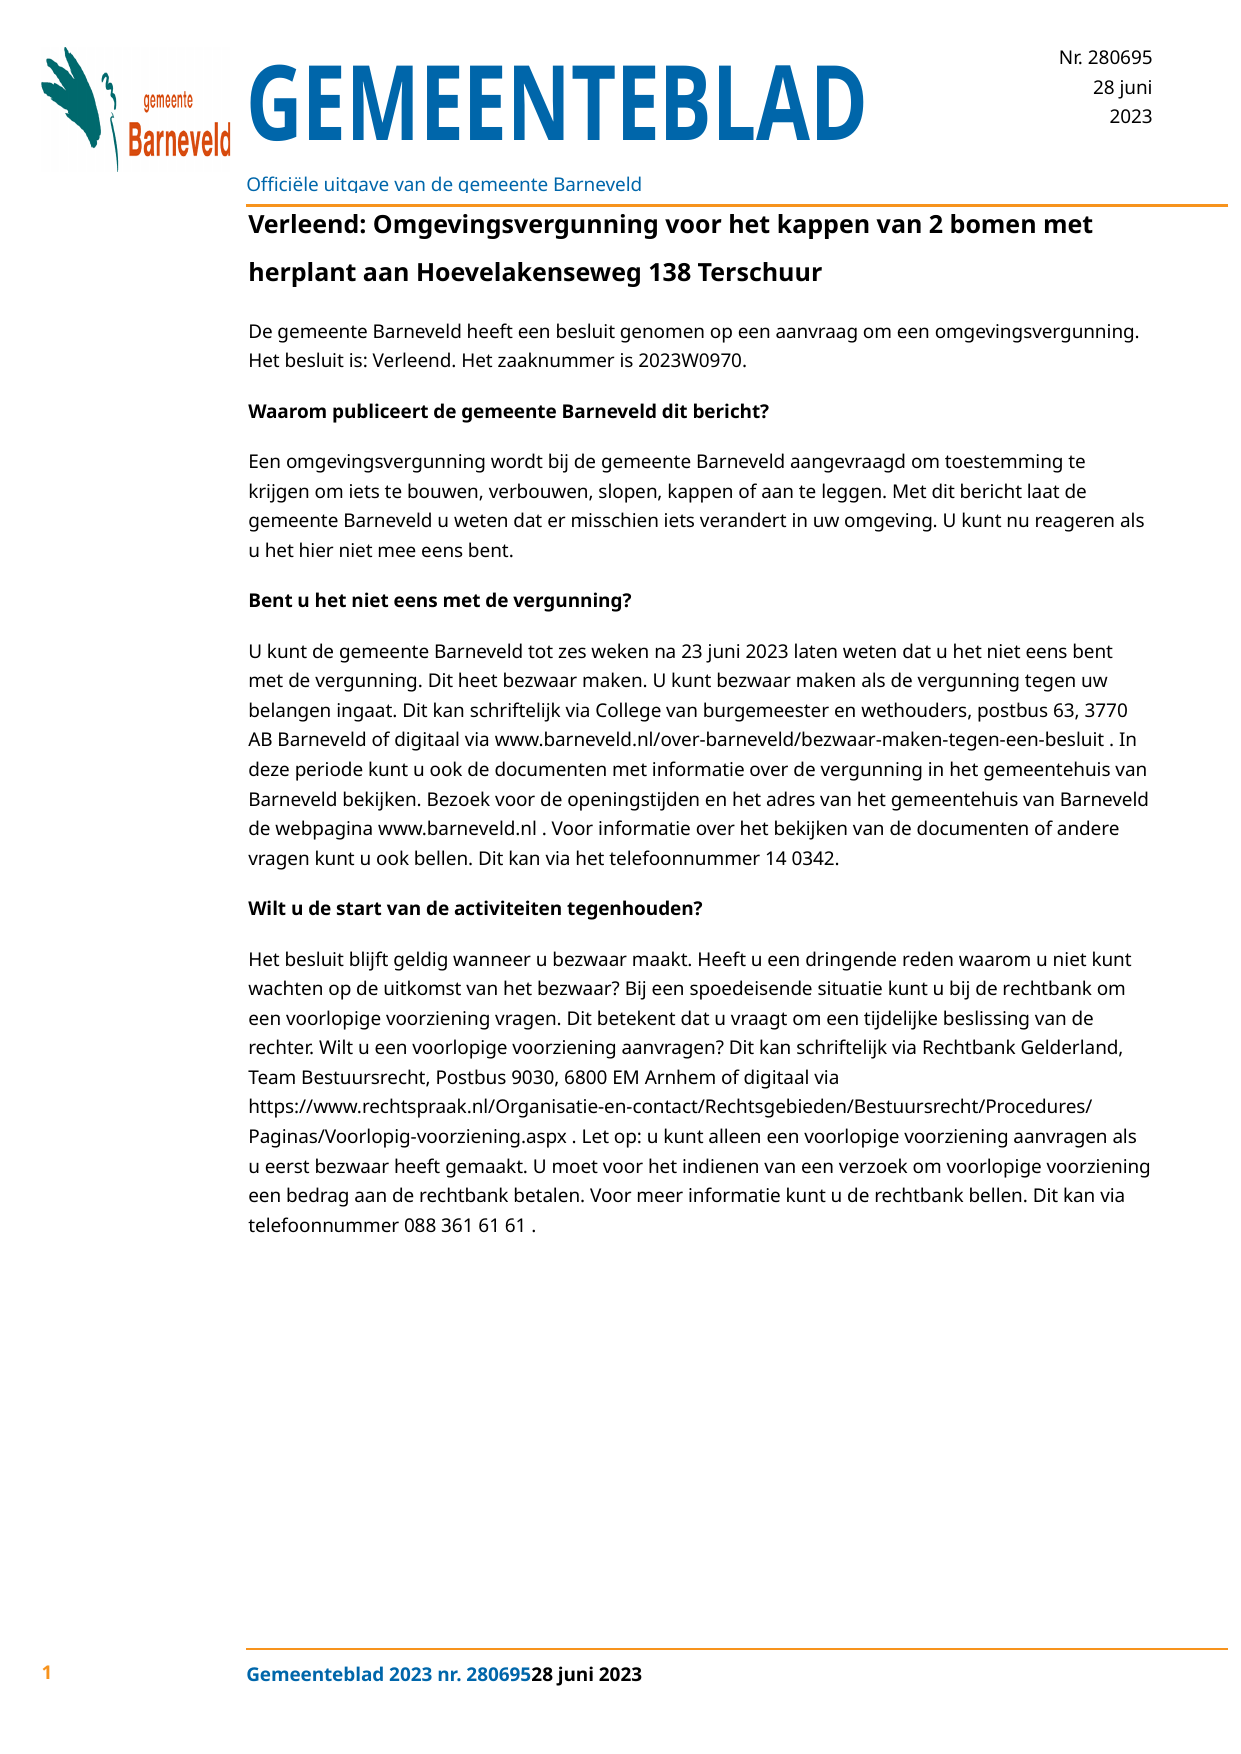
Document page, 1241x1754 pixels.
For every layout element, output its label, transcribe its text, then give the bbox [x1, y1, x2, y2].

text Een omgevingsvergunning wordt bij de gemeente Barneveld aangevraagd om toestemming te krijgen om iets te bouwen, verbouwen, slopen, kappen of aan te leggen. Met dit bericht laat de gemeente Barneveld u weten dat er misschien iets verandert in uw omgeving. U kunt nu reageren als u het hier niet mee eens bent. [248, 448, 1152, 563]
text Het besluit blijft geldig wanneer u bezwaar maakt. Heeft u een dringende reden waarom u niet kunt wachten op de uitkomst van het bezwaar? Bij een spoedeisende situatie kunt u bij de rechtbank om een voorlopige voorziening vragen. Dit betekent dat u vraagt om een tijdelijke beslissing van de rechter. Wilt u een voorlopige voorziening aanvragen? Dit kan schriftelijk via Rechtbank Gelderland, Team Bestuursrecht, Postbus 9030, 6800 EM Arnhem of digitaal via https://www.rechtspraak.nl/Organisatie-en-contact/Rechtsgebieden/Bestuursrecht/Procedures/Paginas/Voorlopig-voorziening.aspx . Let op: u kunt alleen een voorlopige voorziening aanvragen als u eerst bezwaar heeft gemaakt. U moet voor het indienen van een verzoek om voorlopige voorziening een bedrag aan de rechtbank betalen. Voor meer informatie kunt u de rechtbank bellen. Dit kan via telefoonnummer 088 361 61 61 . [248, 946, 1152, 1238]
text U kunt de gemeente Barneveld tot zes weken na 23 juni 2023 laten weten dat u het niet eens bent met de vergunning. Dit heet bezwaar maken. U kunt bezwaar maken als de vergunning tegen uw belangen ingaat. Dit kan schriftelijk via College van burgemeester en wethouders, postbus 63, 3770 AB Barneveld of digitaal via www.barneveld.nl/over-barneveld/bezwaar-maken-tegen-een-besluit . In deze periode kunt u ook de documenten met informatie over de vergunning in het gemeentehuis van Barneveld bekijken. Bezoek voor de openingstijden en het adres van het gemeentehuis van Barneveld de webpagina www.barneveld.nl . Voor informatie over het bekijken van de documenten of andere vragen kunt u ook bellen. Dit kan via het telefoonnummer 14 0342. [248, 638, 1152, 871]
picture [41, 47, 231, 172]
text Wilt u de start van de activiteiten tegenhouden? [248, 895, 1152, 921]
text Bent u het niet eens met de vergunning? [248, 587, 1152, 613]
text Waarom publiceert de gemeente Barneveld dit bericht? [248, 398, 1152, 424]
text De gemeente Barneveld heeft een besluit genomen op een aanvraag om een omgevingsvergunning. Het besluit is: Verleend. Het zaaknummer is 2023W0970. [248, 318, 1152, 373]
text Verleend: Omgevingsvergunning voor het kappen van 2 bomen met herplant aan Hoevelakenseweg 138 Terschuur [248, 207, 1152, 288]
